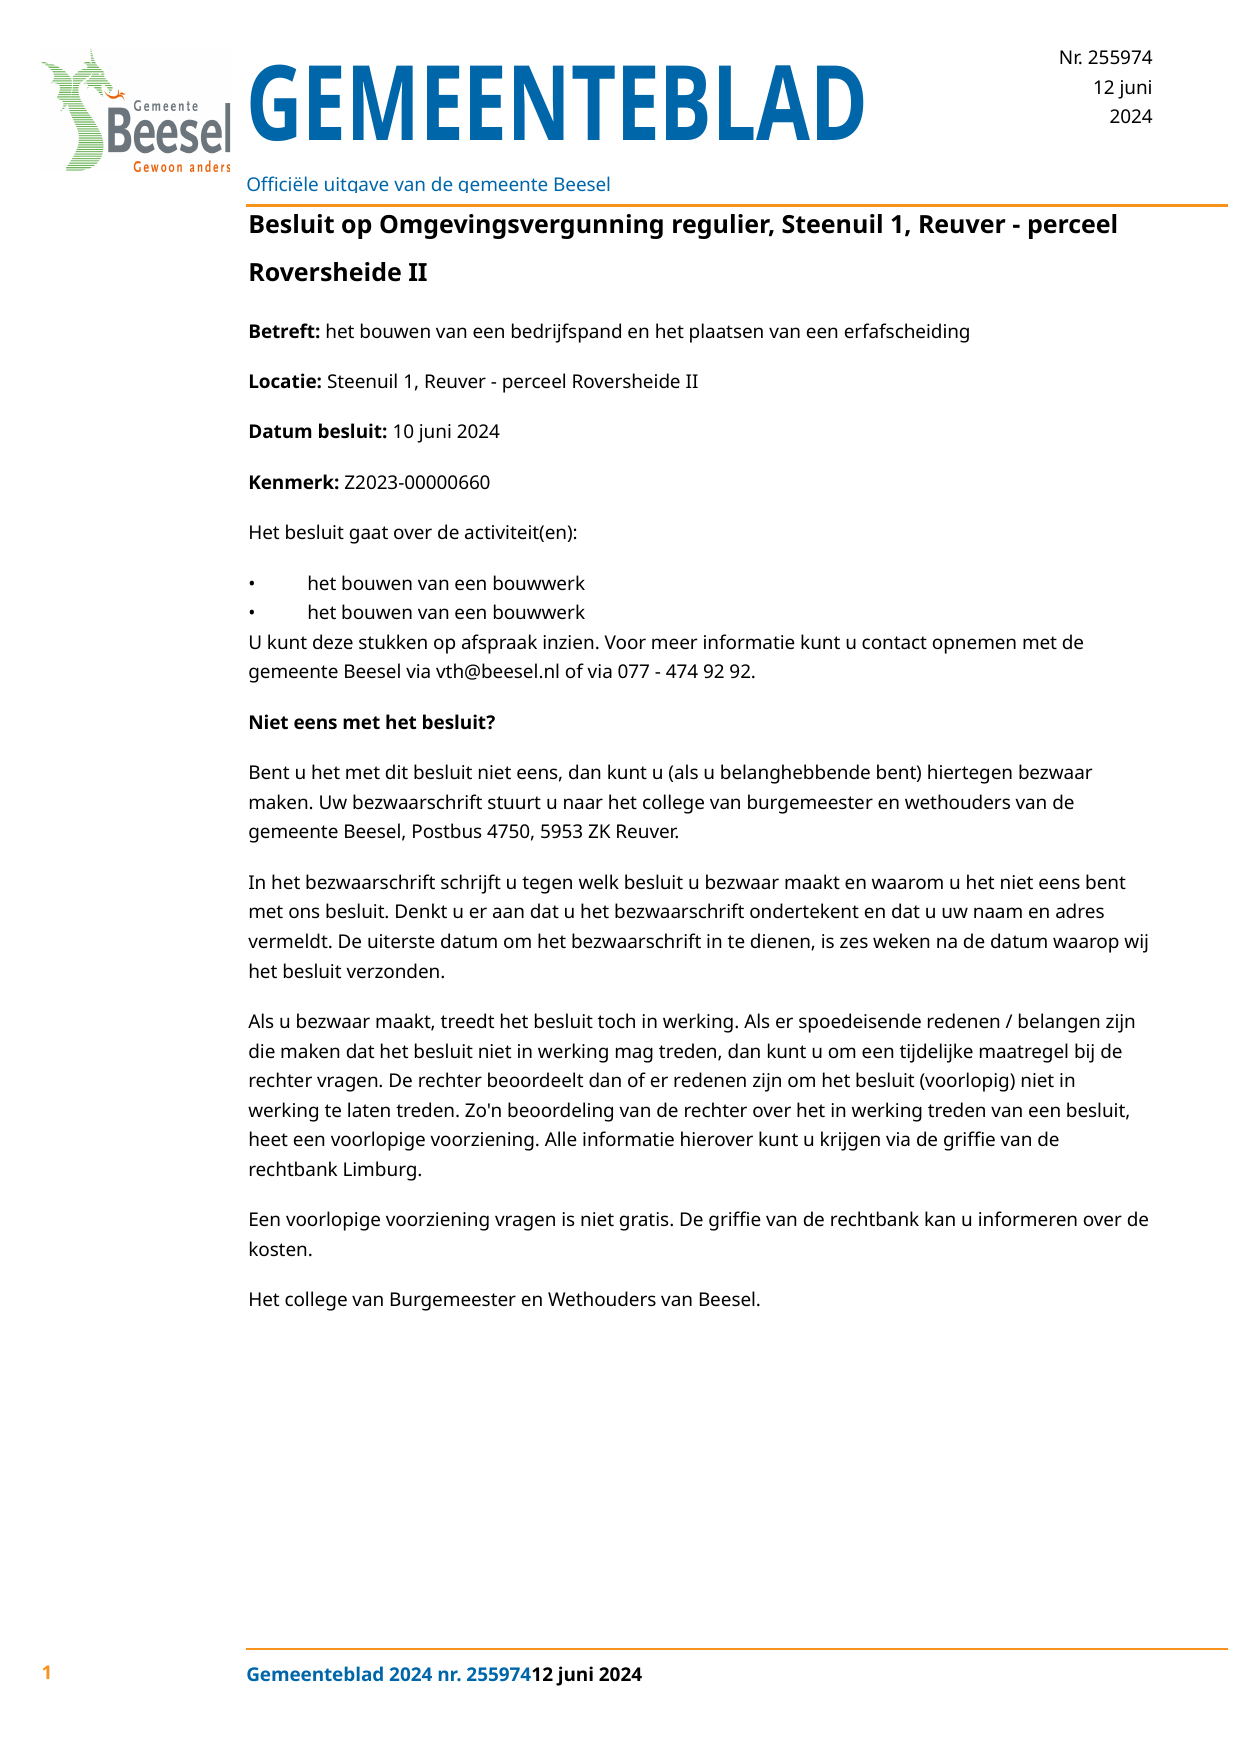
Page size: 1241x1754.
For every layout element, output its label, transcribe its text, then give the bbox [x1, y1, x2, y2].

text Kenmerk: Z2023-00000660 [248, 469, 1152, 495]
text Betreft: het bouwen van een bedrijfspand en het plaatsen van een erfafscheiding [248, 318, 1152, 344]
text Besluit op Omgevingsvergunning regulier, Steenuil 1, Reuver - perceel Roversheide II [248, 207, 1152, 288]
picture [41, 47, 231, 172]
text In het bezwaarschrift schrijft u tegen welk besluit u bezwaar maakt en waarom u het niet eens bent met ons besluit. Denkt u er aan dat u het bezwaarschrift ondertekent en dat u uw naam en adres vermeldt. De uiterste datum om het bezwaarschrift in te dienen, is zes weken na de datum waarop wij het besluit verzonden. [248, 869, 1152, 984]
text Het besluit gaat over de activiteit(en): [248, 519, 1152, 545]
text Het college van Burgemeester en Wethouders van Beesel. [248, 1287, 1152, 1312]
list het bouwen van een bouwwerk [248, 599, 1152, 625]
list het bouwen van een bouwwerk [248, 570, 1152, 596]
text U kunt deze stukken op afspraak inzien. Voor meer informatie kunt u contact opnemen met de gemeente Beesel via vth@beesel.nl of via 077 - 474 92 92. [248, 629, 1152, 684]
text Een voorlopige voorziening vragen is niet gratis. De griffie van de rechtbank kan u informeren over de kosten. [248, 1207, 1152, 1262]
text Bent u het met dit besluit niet eens, dan kunt u (als u belanghebbende bent) hiertegen bezwaar maken. Uw bezwaarschrift stuurt u naar het college van burgemeester en wethouders van de gemeente Beesel, Postbus 4750, 5953 ZK Reuver. [248, 759, 1152, 844]
text Niet eens met het besluit? [248, 709, 1152, 735]
text Datum besluit: 10 juni 2024 [248, 419, 1152, 444]
text Als u bezwaar maakt, treedt het besluit toch in werking. Als er spoedeisende redenen / belangen zijn die maken dat het besluit niet in werking mag treden, dan kunt u om een tijdelijke maatregel bij de rechter vragen. De rechter beoordeelt dan of er redenen zijn om het besluit (voorlopig) niet in werking te laten treden. Zo'n beoordeling van de rechter over het in werking treden van een besluit, heet een voorlopige voorziening. Alle informatie hierover kunt u krijgen via de griffie van de rechtbank Limburg. [248, 1008, 1152, 1182]
text Locatie: Steenuil 1, Reuver - perceel Roversheide II [248, 368, 1152, 394]
